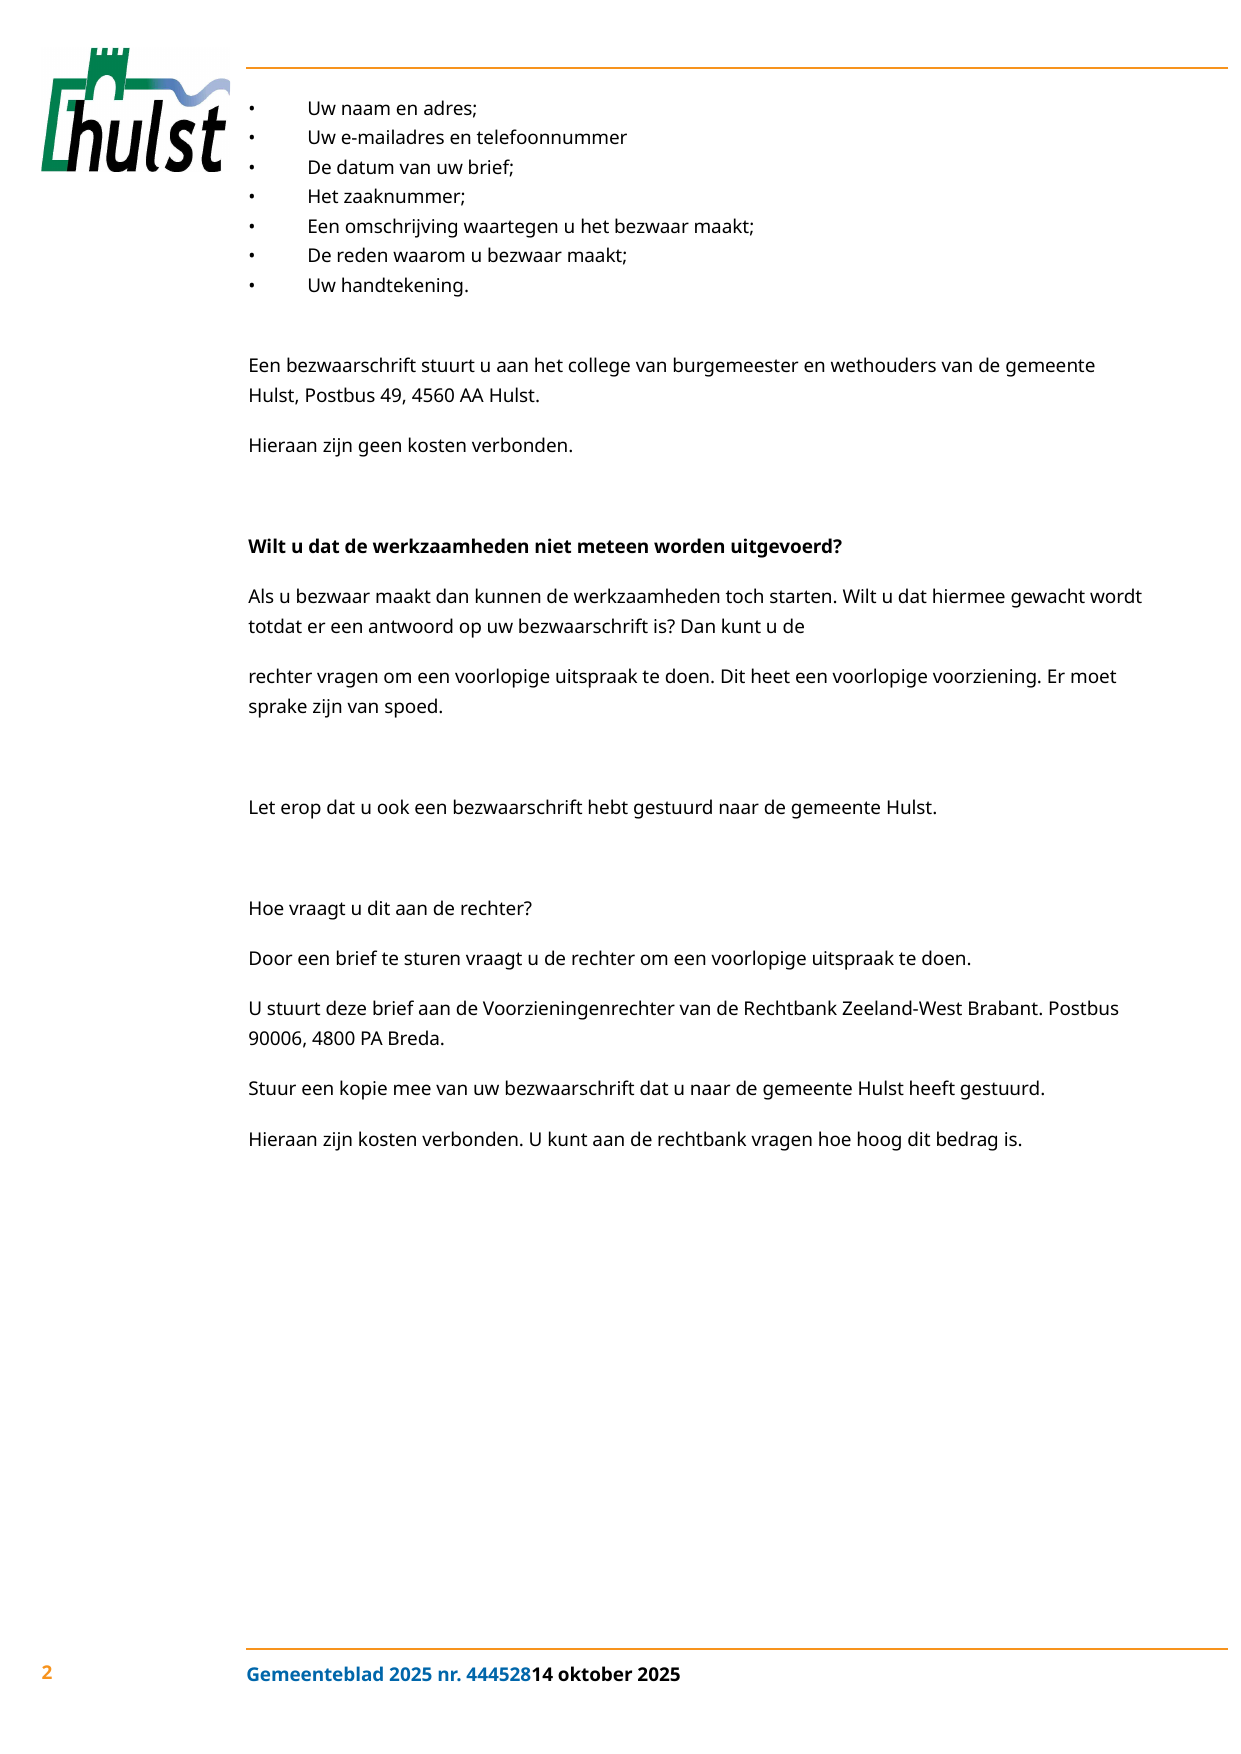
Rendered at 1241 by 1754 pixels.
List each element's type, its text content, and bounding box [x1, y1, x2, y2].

text Hoe vraagt u dit aan de rechter? [248, 895, 1152, 921]
text rechter vragen om een voorlopige uitspraak te doen. Dit heet een voorlopige voorziening. Er moet sprake zijn van spoed. [248, 663, 1152, 719]
text Een bezwaarschrift stuurt u aan het college van burgemeester en wethouders van de gemeente Hulst, Postbus 49, 4560 AA Hulst. [248, 352, 1152, 408]
text Let erop dat u ook een bezwaarschrift hebt gestuurd naar de gemeente Hulst. [248, 794, 1152, 820]
picture [41, 47, 231, 172]
list Uw handtekening. [248, 272, 1152, 298]
list Het zaaknummer; [248, 183, 1152, 209]
text Als u bezwaar maakt dan kunnen de werkzaamheden toch starten. Wilt u dat hiermee gewacht wordt totdat er een antwoord op uw bezwaarschrift is? Dan kunt u de [248, 583, 1152, 639]
list De datum van uw brief; [248, 154, 1152, 180]
text Wilt u dat de werkzaamheden niet meteen worden uitgevoerd? [248, 533, 1152, 559]
text Stuur een kopie mee van uw bezwaarschrift dat u naar de gemeente Hulst heeft gestuurd. [248, 1076, 1152, 1101]
list Een omschrijving waartegen u het bezwaar maakt; [248, 213, 1152, 239]
list Uw naam en adres; [248, 95, 1152, 121]
text U stuurt deze brief aan de Voorzieningenrechter van de Rechtbank Zeeland-West Brabant. Postbus 90006, 4800 PA Breda. [248, 996, 1152, 1051]
list Uw e-mailadres en telefoonnummer [248, 124, 1152, 150]
list De reden waarom u bezwaar maakt; [248, 243, 1152, 268]
text Hieraan zijn geen kosten verbonden. [248, 432, 1152, 458]
text Door een brief te sturen vraagt u de rechter om een voorlopige uitspraak te doen. [248, 945, 1152, 971]
text Hieraan zijn kosten verbonden. U kunt aan de rechtbank vragen hoe hoog dit bedrag is. [248, 1126, 1152, 1152]
